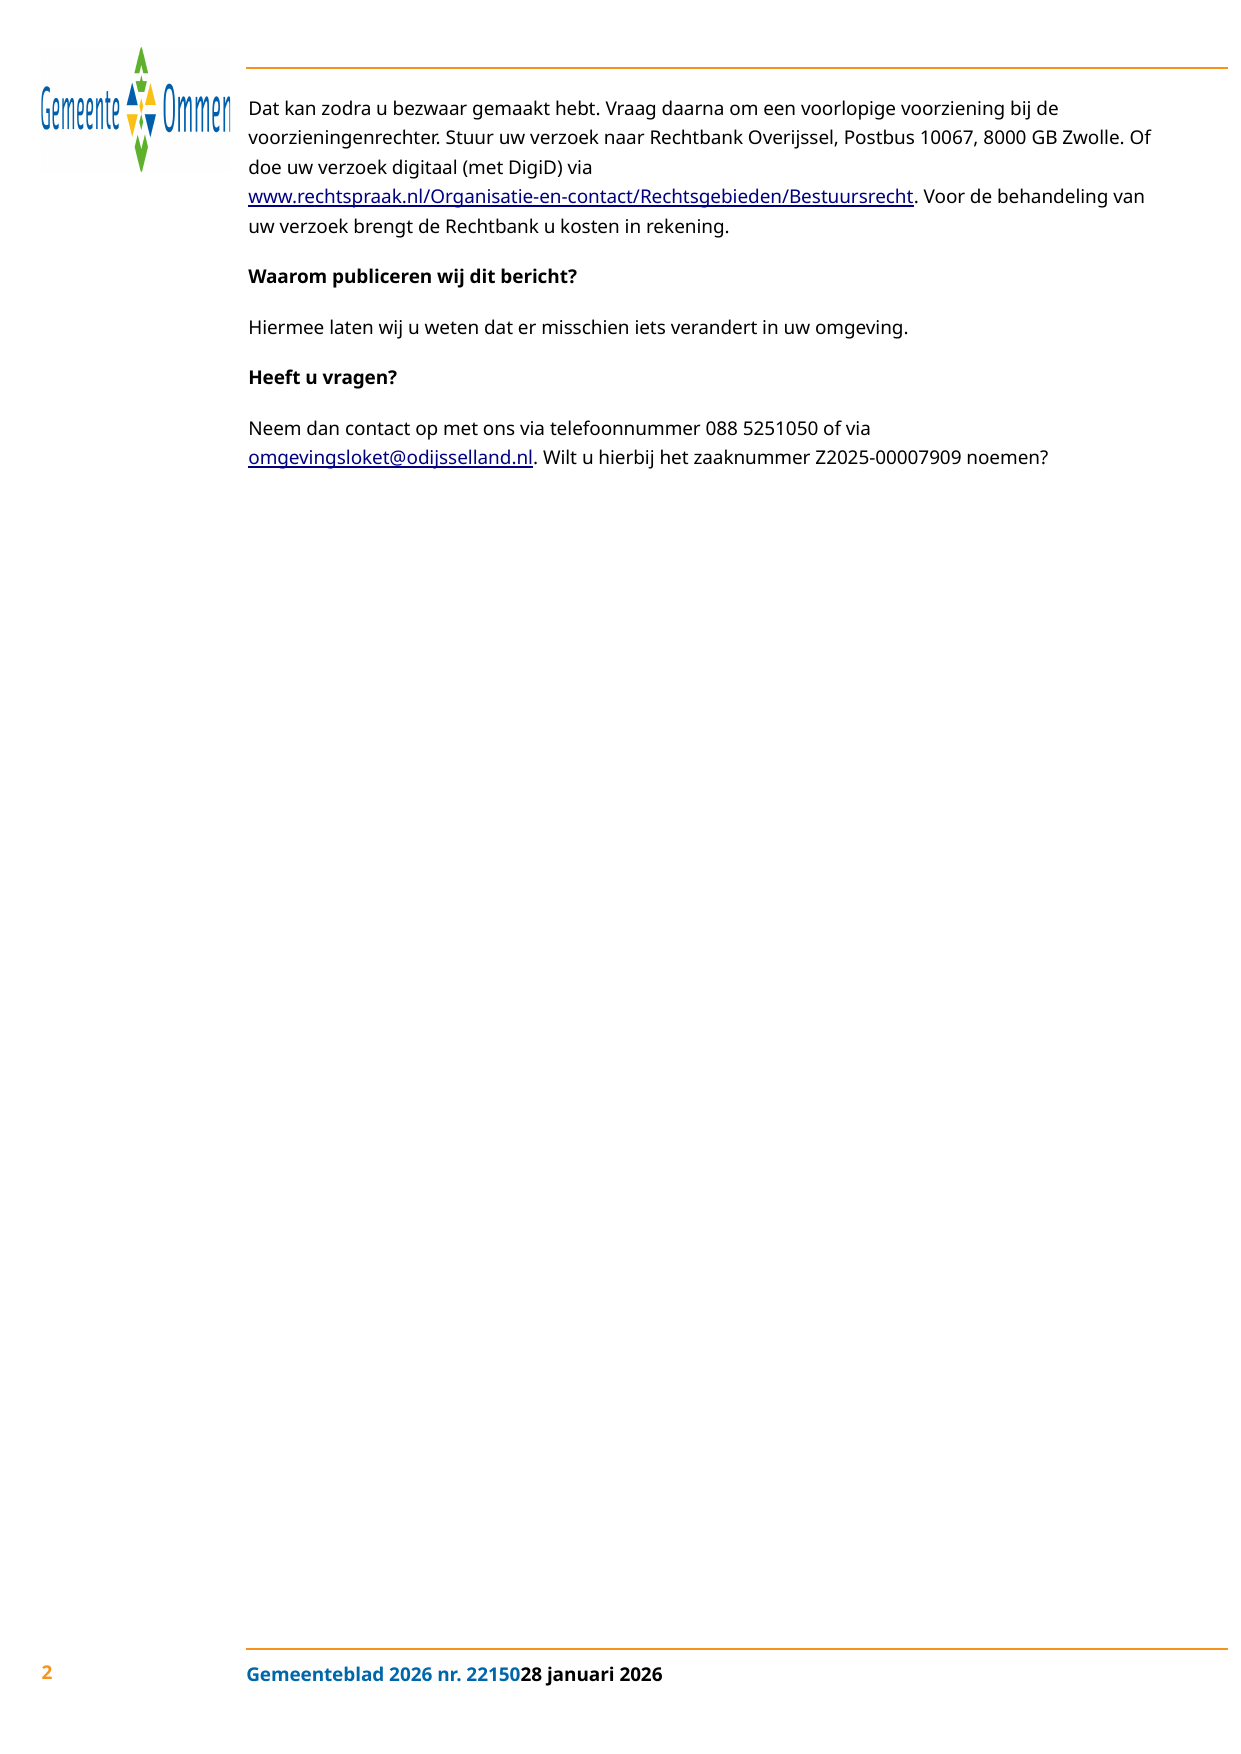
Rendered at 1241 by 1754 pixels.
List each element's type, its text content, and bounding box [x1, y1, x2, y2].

text Waarom publiceren wij dit bericht? [248, 263, 1152, 289]
text Hiermee laten wij u weten dat er misschien iets verandert in uw omgeving. [248, 314, 1152, 340]
picture [41, 47, 231, 172]
text Neem dan contact op met ons via telefoonnummer 088 5251050 of via omgevingsloket@odijsselland.nl. Wilt u hierbij het zaaknummer Z2025-00007909 noemen? [248, 415, 1152, 470]
text Dat kan zodra u bezwaar gemaakt hebt. Vraag daarna om een voorlopige voorziening bij de voorzieningenrechter. Stuur uw verzoek naar Rechtbank Overijssel, Postbus 10067, 8000 GB Zwolle. Of doe uw verzoek digitaal (met DigiD) via www.rechtspraak.nl/Organisatie-en-contact/Rechtsgebieden/Bestuursrecht. Voor de behandeling van uw verzoek brengt de Rechtbank u kosten in rekening. [248, 95, 1152, 239]
text Heeft u vragen? [248, 364, 1152, 390]
